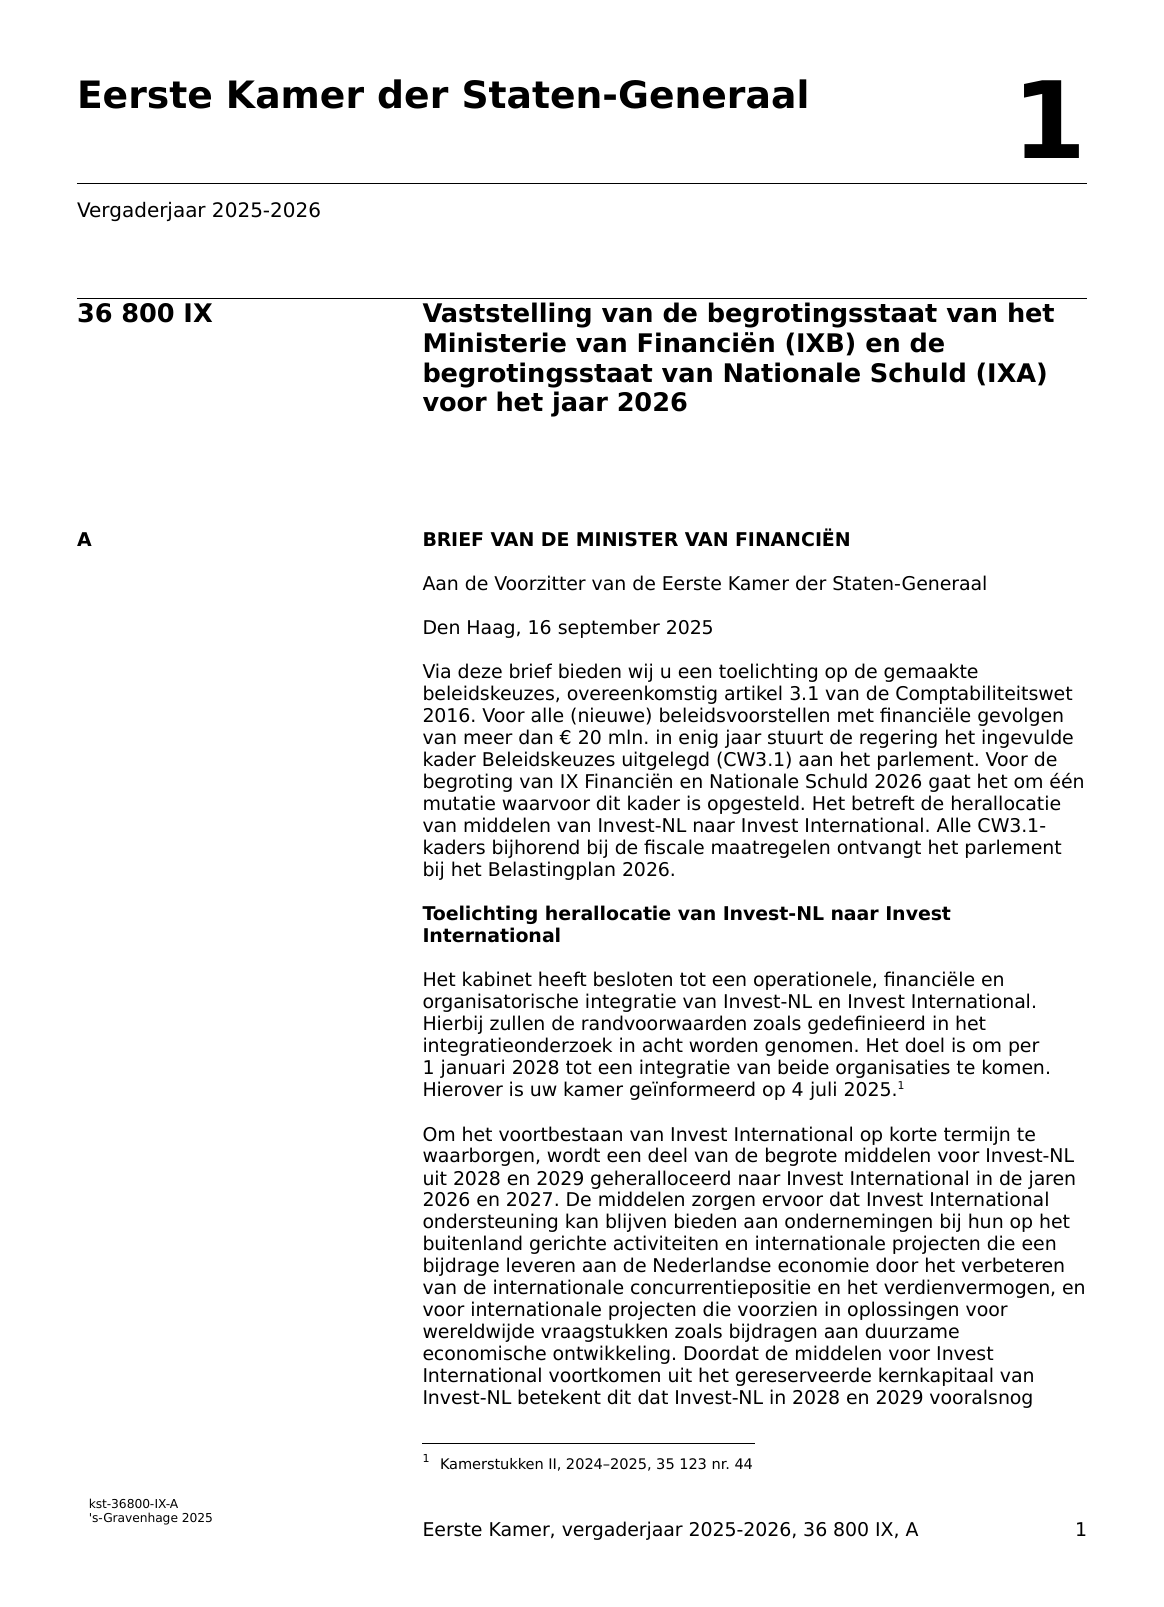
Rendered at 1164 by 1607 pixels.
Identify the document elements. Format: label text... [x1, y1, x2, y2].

subtitle 36 800 IX Vaststelling van de begrotingsstaat van het Ministerie van Financiën (IXB) en de begrotingsstaat van Nationale Schuld (IXA) voor het jaar 2026 [77, 299, 1087, 418]
table_cell Vergaderjaar 2025-2026 [77, 184, 1087, 298]
text Om het voortbestaan van Invest International op korte termijn te waarborgen, wordt een deel van de begrote middelen voor Invest-NL uit 2028 en 2029 geheralloceerd naar Invest International in de jaren 2026 en 2027. De middelen zorgen ervoor dat Invest International ondersteuning kan blijven bieden aan ondernemingen bij hun op het buitenland gerichte activiteiten en internationale projecten die een bijdrage leveren aan de Nederlandse economie door het verbeteren van de internationale concurrentiepositie en het verdienvermogen, en voor internationale projecten die voorzien in oplossingen voor wereldwijde vraagstukken zoals bijdragen aan duurzame economische ontwikkeling. Doordat de middelen voor Invest International voortkomen uit het gereserveerde kernkapitaal van Invest-NL betekent dit dat Invest-NL in 2028 en 2029 vooralsnog [422, 1123, 1087, 1409]
text kst-36800-IX-A [88, 1497, 323, 1511]
text Het kabinet heeft besloten tot een operationele, financiële en organisatorische integratie van Invest-NL en Invest International. Hierbij zullen de randvoorwaarden zoals gedefinieerd in het integratieonderzoek in acht worden genomen. Het doel is om per 1 januari 2028 tot een integratie van beide organisaties te komen. Hierover is uw kamer geïnformeerd op 4 juli 2025. [422, 969, 1087, 1101]
text Den Haag, 16 september 2025 [422, 617, 1087, 639]
text Aan de Voorzitter van de Eerste Kamer der Staten-Generaal [422, 573, 1087, 595]
table_header Eerste Kamer der Staten-Generaal [77, 59, 886, 183]
text 's-Gravenhage 2025 [88, 1511, 323, 1525]
table_header 1 [886, 59, 1087, 183]
text Via deze brief bieden wij u een toelichting op de gemaakte beleidskeuzes, overeenkomstig artikel 3.1 van de Comptabiliteitswet 2016. Voor alle (nieuwe) beleidsvoorstellen met financiële gevolgen van meer dan € 20 mln. in enig jaar stuurt de regering het ingevulde kader Beleidskeuzes uitgelegd (CW3.1) aan het parlement. Voor de begroting van IX Financiën en Nationale Schuld 2026 gaat het om één mutatie waarvoor dit kader is opgesteld. Het betreft de herallocatie van middelen van Invest-NL naar Invest International. Alle CW3.1-kaders bijhorend bij de fiscale maatregelen ontvangt het parlement bij het Belastingplan 2026. [422, 661, 1087, 881]
text Kamerstukken II, 2024–2025, 35 123 nr. 44 [422, 1452, 1087, 1474]
subtitle Toelichting herallocatie van Invest-NL naar Invest International [422, 903, 1087, 947]
subtitle A BRIEF VAN DE MINISTER VAN FINANCIËN [77, 529, 1087, 551]
